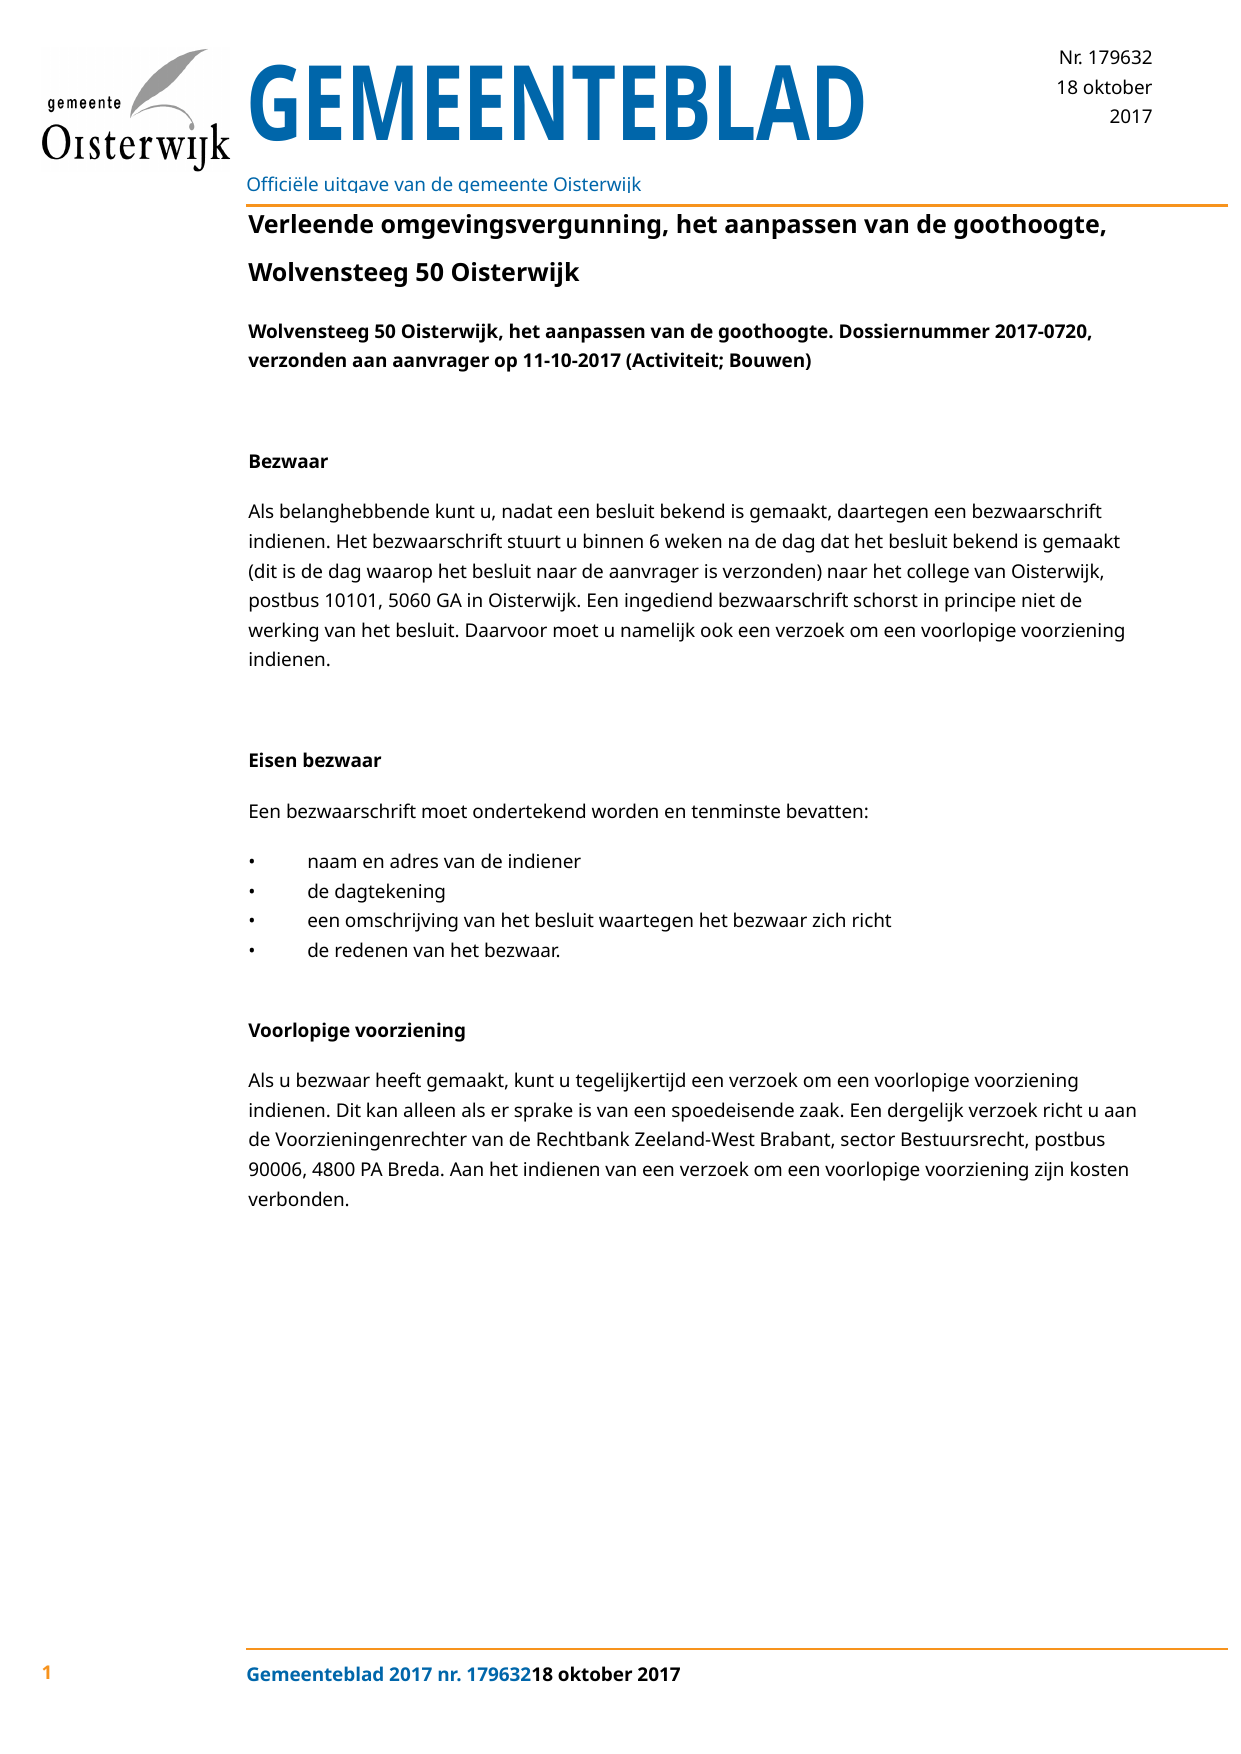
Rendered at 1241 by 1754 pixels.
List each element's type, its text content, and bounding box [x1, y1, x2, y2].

text Voorlopige voorziening [248, 1017, 1152, 1043]
text Als u bezwaar heeft gemaakt, kunt u tegelijkertijd een verzoek om een voorlopige voorziening indienen. Dit kan alleen als er sprake is van een spoedeisende zaak. Een dergelijk verzoek richt u aan de Voorzieningenrechter van de Rechtbank Zeeland-West Brabant, sector Bestuursrecht, postbus 90006, 4800 PA Breda. Aan het indienen van een verzoek om een voorlopige voorziening zijn kosten verbonden. [248, 1067, 1152, 1212]
list een omschrijving van het besluit waartegen het bezwaar zich richt [248, 907, 1152, 933]
text Als belanghebbende kunt u, nadat een besluit bekend is gemaakt, daartegen een bezwaarschrift indienen. Het bezwaarschrift stuurt u binnen 6 weken na de dag dat het besluit bekend is gemaakt (dit is de dag waarop het besluit naar de aanvrager is verzonden) naar het college van Oisterwijk, postbus 10101, 5060 GA in Oisterwijk. Een ingediend bezwaarschrift schorst in principe niet de werking van het besluit. Daarvoor moet u namelijk ook een verzoek om een voorlopige voorziening indienen. [248, 499, 1152, 672]
picture [41, 47, 231, 172]
list naam en adres van de indiener [248, 848, 1152, 874]
text Wolvensteeg 50 Oisterwijk, het aanpassen van de goothoogte. Dossiernummer 2017-0720, verzonden aan aanvrager op 11-10-2017 (Activiteit; Bouwen) [248, 318, 1152, 373]
text Eisen bezwaar [248, 747, 1152, 773]
list de redenen van het bezwaar. [248, 937, 1152, 963]
text Verleende omgevingsvergunning, het aanpassen van de goothoogte, Wolvensteeg 50 Oisterwijk [248, 207, 1152, 288]
list de dagtekening [248, 878, 1152, 904]
text Bezwaar [248, 448, 1152, 474]
text Een bezwaarschrift moet ondertekend worden en tenminste bevatten: [248, 798, 1152, 824]
